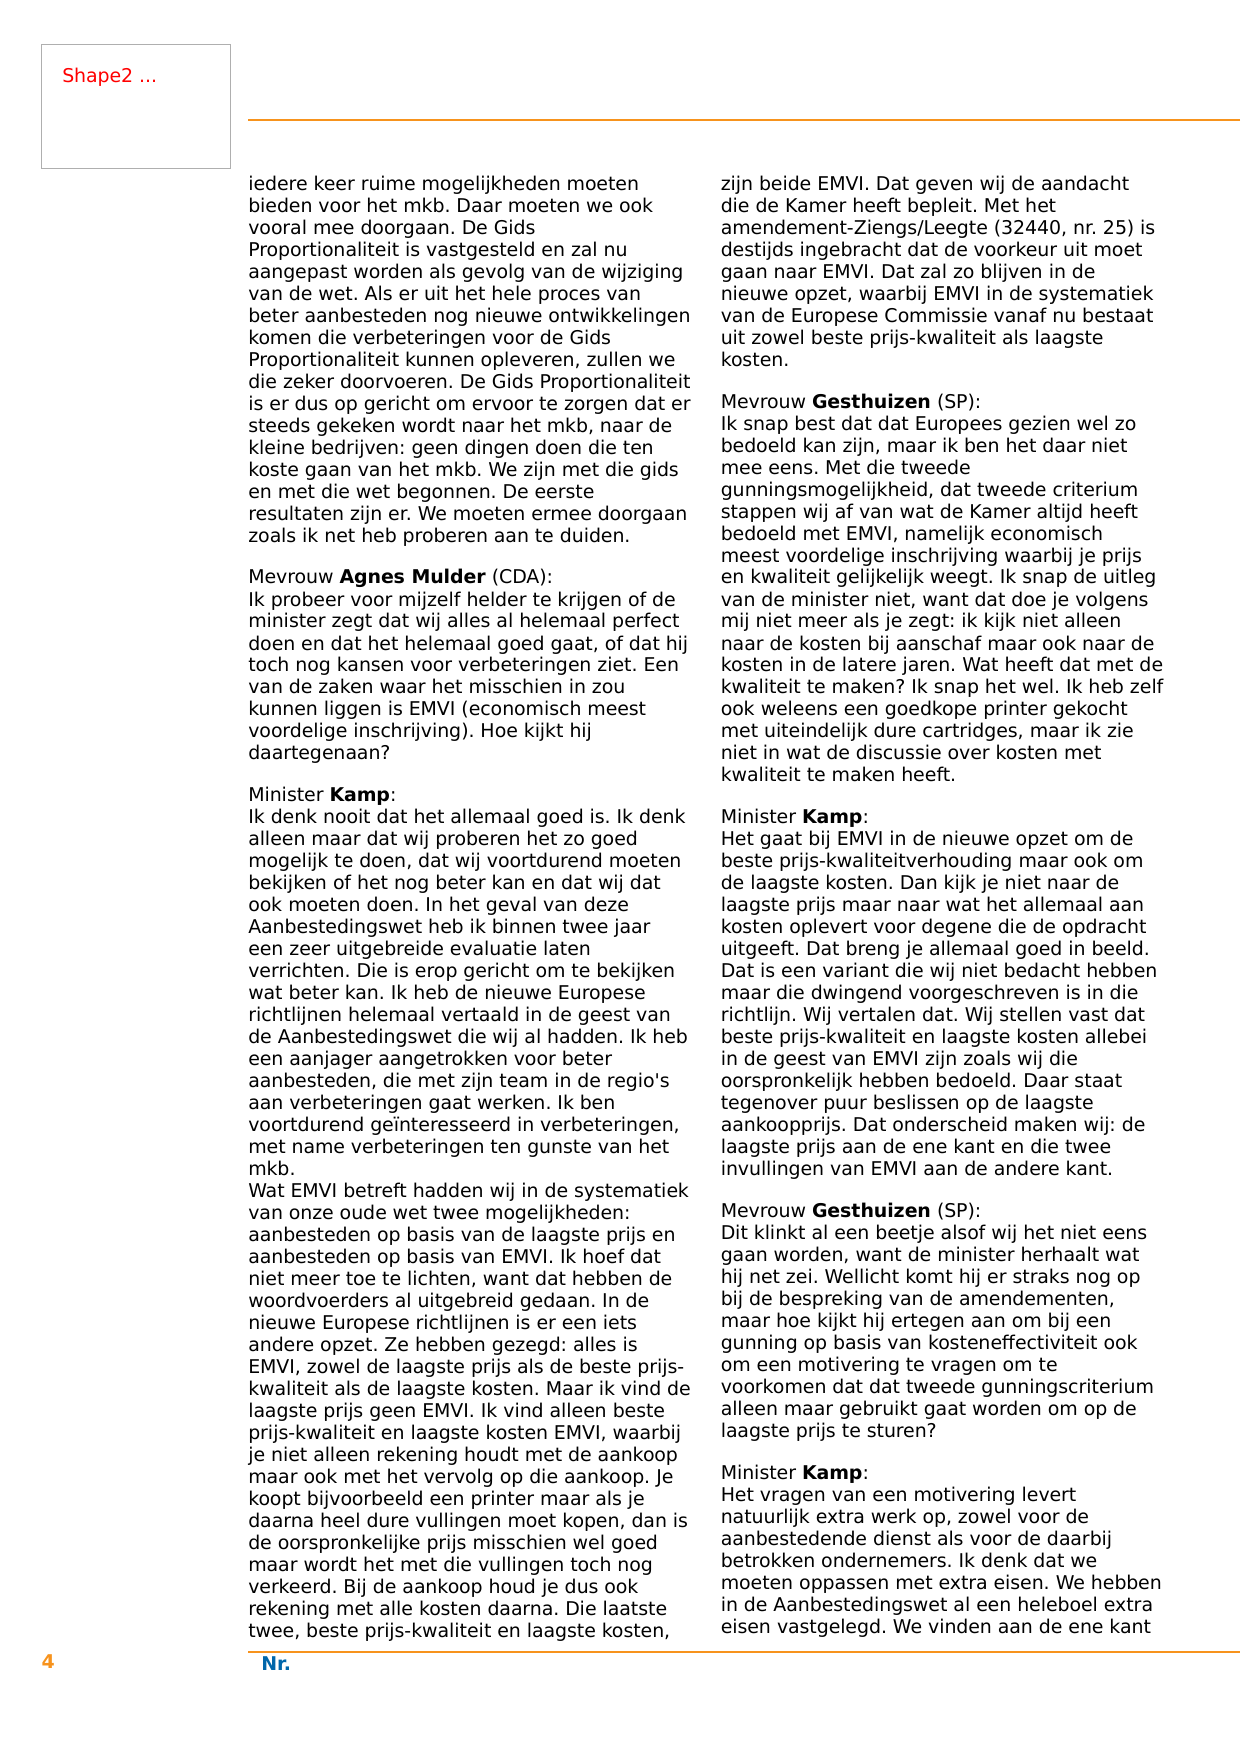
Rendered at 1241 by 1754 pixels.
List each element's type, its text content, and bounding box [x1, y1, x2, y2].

text zijn beide EMVI. Dat geven wij de aandacht die de Kamer heeft bepleit. Met het amendement-Ziengs/Leegte (32440, nr. 25) is destijds ingebracht dat de voorkeur uit moet gaan naar EMVI. Dat zal zo blijven in de nieuwe opzet, waarbij EMVI in de systematiek van de Europese Commissie vanaf nu bestaat uit zowel beste prijs-kwaliteit als laagste kosten. [721, 173, 1163, 371]
text Het gaat bij EMVI in de nieuwe opzet om de beste prijs-kwaliteitverhouding maar ook om de laagste kosten. Dan kijk je niet naar de laagste prijs maar naar wat het allemaal aan kosten oplevert voor degene die de opdracht uitgeeft. Dat breng je allemaal goed in beeld. Dat is een variant die wij niet bedacht hebben maar die dwingend voorgeschreven is in die richtlijn. Wij vertalen dat. Wij stellen vast dat beste prijs-kwaliteit en laagste kosten allebei in de geest van EMVI zijn zoals wij die oorspronkelijk hebben bedoeld. Daar staat tegenover puur beslissen op de laagste aankoopprijs. Dat onderscheid maken wij: de laagste prijs aan de ene kant en die twee invullingen van EMVI aan de andere kant. [721, 828, 1163, 1180]
text Mevrouw Gesthuizen (SP): [721, 1200, 1163, 1222]
text iedere keer ruime mogelijkheden moeten bieden voor het mkb. Daar moeten we ook vooral mee doorgaan. De Gids Proportionaliteit is vastgesteld en zal nu aangepast worden als gevolg van de wijziging van de wet. Als er uit het hele proces van beter aanbesteden nog nieuwe ontwikkelingen komen die verbeteringen voor de Gids Proportionaliteit kunnen opleveren, zullen we die zeker doorvoeren. De Gids Proportionaliteit is er dus op gericht om ervoor te zorgen dat er steeds gekeken wordt naar het mkb, naar de kleine bedrijven: geen dingen doen die ten koste gaan van het mkb. We zijn met die gids en met die wet begonnen. De eerste resultaten zijn er. We moeten ermee doorgaan zoals ik net heb proberen aan te duiden. [248, 173, 691, 546]
text Wat EMVI betreft hadden wij in de systematiek van onze oude wet twee mogelijkheden: aanbesteden op basis van de laagste prijs en aanbesteden op basis van EMVI. Ik hoef dat niet meer toe te lichten, want dat hebben de woordvoerders al uitgebreid gedaan. In de nieuwe Europese richtlijnen is er een iets andere opzet. Ze hebben gezegd: alles is EMVI, zowel de laagste prijs als de beste prijs-kwaliteit als de laagste kosten. Maar ik vind de laagste prijs geen EMVI. Ik vind alleen beste prijs-kwaliteit en laagste kosten EMVI, waarbij je niet alleen rekening houdt met de aankoop maar ook met het vervolg op die aankoop. Je koopt bijvoorbeeld een printer maar als je daarna heel dure vullingen moet kopen, dan is de oorspronkelijke prijs misschien wel goed maar wordt het met die vullingen toch nog verkeerd. Bij de aankoop houd je dus ook rekening met alle kosten daarna. Die laatste twee, beste prijs-kwaliteit en laagste kosten, [248, 1180, 691, 1641]
text Minister Kamp: [721, 1462, 1163, 1484]
text Ik snap best dat dat Europees gezien wel zo bedoeld kan zijn, maar ik ben het daar niet mee eens. Met die tweede gunningsmogelijkheid, dat tweede criterium stappen wij af van wat de Kamer altijd heeft bedoeld met EMVI, namelijk economisch meest voordelige inschrijving waarbij je prijs en kwaliteit gelijkelijk weegt. Ik snap de uitleg van de minister niet, want dat doe je volgens mij niet meer als je zegt: ik kijk niet alleen naar de kosten bij aanschaf maar ook naar de kosten in de latere jaren. Wat heeft dat met de kwaliteit te maken? Ik snap het wel. Ik heb zelf ook weleens een goedkope printer gekocht met uiteindelijk dure cartridges, maar ik zie niet in wat de discussie over kosten met kwaliteit te maken heeft. [721, 413, 1163, 786]
text Mevrouw Gesthuizen (SP): [721, 391, 1163, 413]
text Het vragen van een motivering levert natuurlijk extra werk op, zowel voor de aanbestedende dienst als voor de daarbij betrokken ondernemers. Ik denk dat we moeten oppassen met extra eisen. We hebben in de Aanbestedingswet al een heleboel extra eisen vastgelegd. We vinden aan de ene kant [721, 1484, 1163, 1637]
text Ik denk nooit dat het allemaal goed is. Ik denk alleen maar dat wij proberen het zo goed mogelijk te doen, dat wij voortdurend moeten bekijken of het nog beter kan en dat wij dat ook moeten doen. In het geval van deze Aanbestedingswet heb ik binnen twee jaar een zeer uitgebreide evaluatie laten verrichten. Die is erop gericht om te bekijken wat beter kan. Ik heb de nieuwe Europese richtlijnen helemaal vertaald in de geest van de Aanbestedingswet die wij al hadden. Ik heb een aanjager aangetrokken voor beter aanbesteden, die met zijn team in de regio's aan verbeteringen gaat werken. Ik ben voortdurend geïnteresseerd in verbeteringen, met name verbeteringen ten gunste van het mkb. [248, 806, 691, 1180]
text Mevrouw Agnes Mulder (CDA): [248, 566, 691, 588]
text Minister Kamp: [248, 784, 691, 806]
text Ik probeer voor mijzelf helder te krijgen of de minister zegt dat wij alles al helemaal perfect doen en dat het helemaal goed gaat, of dat hij toch nog kansen voor verbeteringen ziet. Een van de zaken waar het misschien in zou kunnen liggen is EMVI (economisch meest voordelige inschrijving). Hoe kijkt hij daartegenaan? [248, 588, 691, 764]
text Minister Kamp: [721, 806, 1163, 828]
text Dit klinkt al een beetje alsof wij het niet eens gaan worden, want de minister herhaalt wat hij net zei. Wellicht komt hij er straks nog op bij de bespreking van de amendementen, maar hoe kijkt hij ertegen aan om bij een gunning op basis van kosteneffectiviteit ook om een motivering te vragen om te voorkomen dat dat tweede gunningscriterium alleen maar gebruikt gaat worden om op de laagste prijs te sturen? [721, 1222, 1163, 1442]
